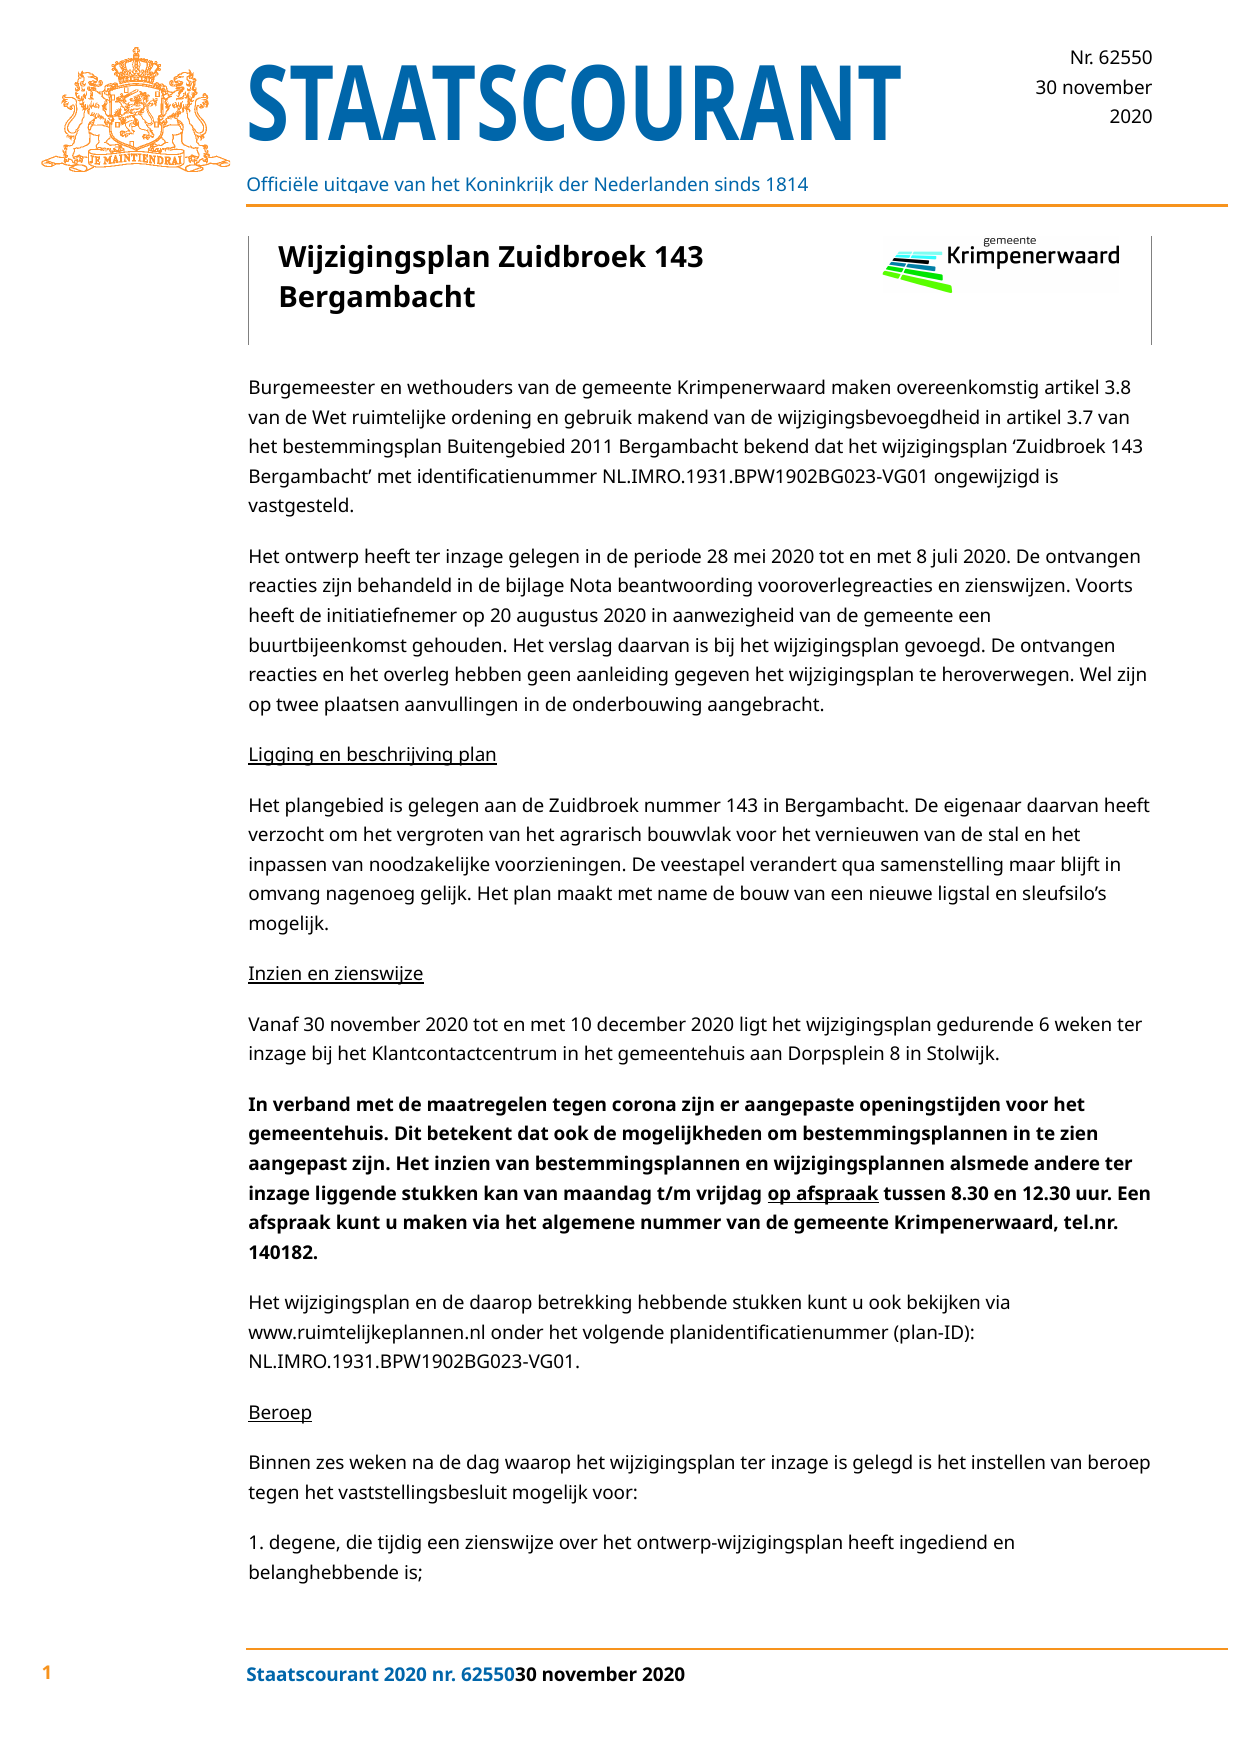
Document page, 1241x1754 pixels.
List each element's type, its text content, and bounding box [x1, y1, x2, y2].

text Inzien en zienswijze [248, 961, 1152, 986]
text Burgemeester en wethouders van de gemeente Krimpenerwaard maken overeenkomstig artikel 3.8 van de Wet ruimtelijke ordening en gebruik makend van de wijzigingsbevoegdheid in artikel 3.7 van het bestemmingsplan Buitengebied 2011 Bergambacht bekend dat het wijzigingsplan ‘Zuidbroek 143 Bergambacht’ met identificatienummer NL.IMRO.1931.BPW1902BG023-VG01 ongewijzigd is vastgesteld. [248, 374, 1152, 518]
text Het ontwerp heeft ter inzage gelegen in de periode 28 mei 2020 tot en met 8 juli 2020. De ontvangen reacties zijn behandeld in de bijlage Nota beantwoording vooroverlegreacties en zienswijzen. Voorts heeft de initiatiefnemer op 20 augustus 2020 in aanwezigheid van de gemeente een buurtbijeenkomst gehouden. Het verslag daarvan is bij het wijzigingsplan gevoegd. De ontvangen reacties en het overleg hebben geen aanleiding gegeven het wijzigingsplan te heroverwegen. Wel zijn op twee plaatsen aanvullingen in de onderbouwing aangebracht. [248, 543, 1152, 717]
text Beroep [248, 1399, 1152, 1424]
text Het wijzigingsplan en de daarop betrekking hebbende stukken kunt u ook bekijken via www.ruimtelijkeplannen.nl onder het volgende planidentificatienummer (plan-ID): NL.IMRO.1931.BPW1902BG023-VG01. [248, 1289, 1152, 1374]
text Vanaf 30 november 2020 tot en met 10 december 2020 ligt het wijzigingsplan gedurende 6 weken ter inzage bij het Klantcontactcentrum in het gemeentehuis aan Dorpsplein 8 in Stolwijk. [248, 1011, 1152, 1066]
text Ligging en beschrijving plan [248, 741, 1152, 767]
picture [41, 47, 231, 172]
table_header [850, 236, 1151, 345]
text Binnen zes weken na de dag waarop het wijzigingsplan ter inzage is gelegd is het instellen van beroep tegen het vaststellingsbesluit mogelijk voor: [248, 1449, 1152, 1504]
text In verband met de maatregelen tegen corona zijn er aangepaste openingstijden voor het gemeentehuis. Dit betekent dat ook de mogelijkheden om bestemmingsplannen in te zien aangepast zijn. Het inzien van bestemmingsplannen en wijzigingsplannen alsmede andere ter inzage liggende stukken kan van maandag t/m vrijdag op afspraak tussen 8.30 en 12.30 uur. Een afspraak kunt u maken via het algemene nummer van de gemeente Krimpenerwaard, tel.nr. 140182. [248, 1091, 1152, 1264]
picture [882, 236, 1119, 293]
table_header Wijzigingsplan Zuidbroek 143 Bergambacht [249, 236, 850, 345]
text Het plangebied is gelegen aan de Zuidbroek nummer 143 in Bergambacht. De eigenaar daarvan heeft verzocht om het vergroten van het agrarisch bouwvlak voor het vernieuwen van de stal en het inpassen van noodzakelijke voorzieningen. De veestapel verandert qua samenstelling maar blijft in omvang nagenoeg gelijk. Het plan maakt met name de bouw van een nieuwe ligstal en sleufsilo’s mogelijk. [248, 792, 1152, 936]
text 1. degene, die tijdig een zienswijze over het ontwerp-wijzigingsplan heeft ingediend en belanghebbende is; [248, 1529, 1152, 1584]
